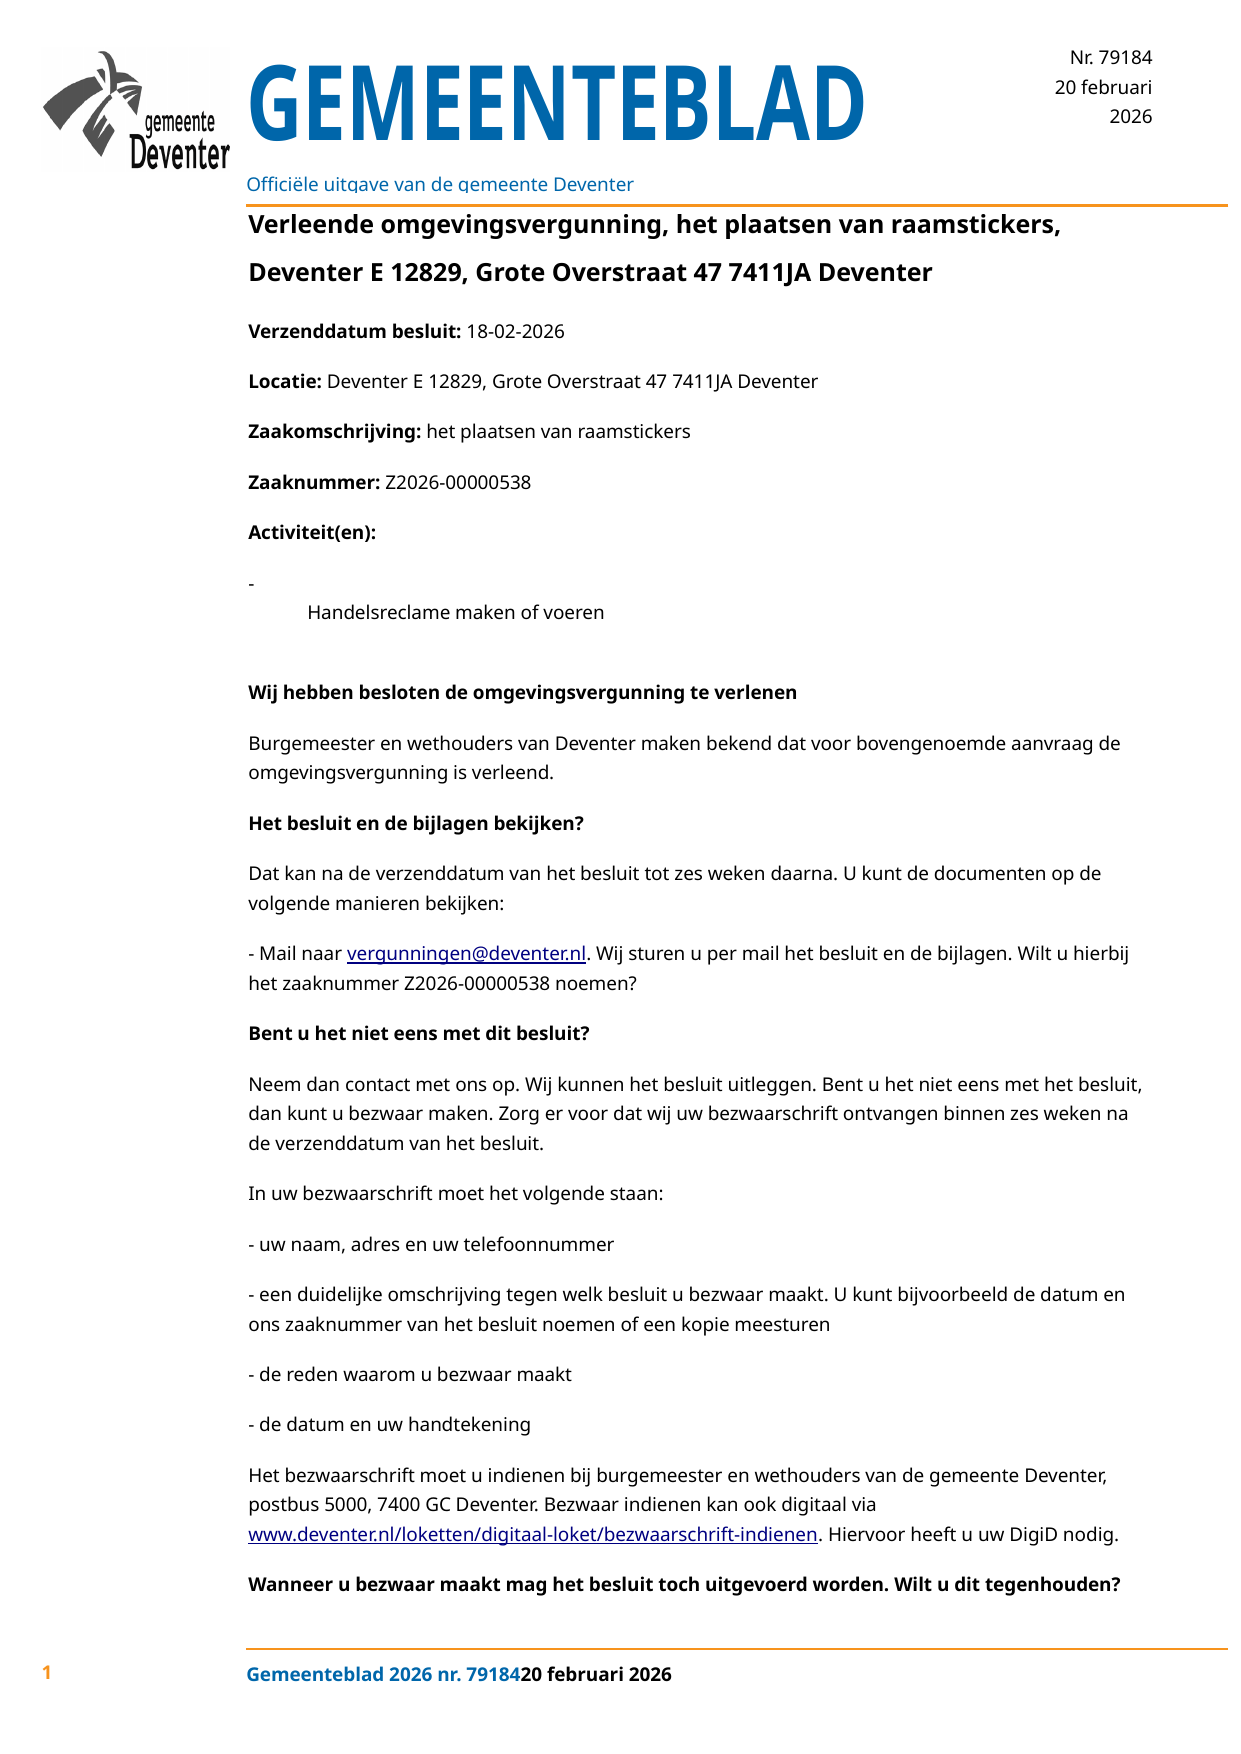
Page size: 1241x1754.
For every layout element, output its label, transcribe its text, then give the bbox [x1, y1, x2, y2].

text - uw naam, adres en uw telefoonnummer [248, 1231, 1152, 1257]
picture [41, 47, 231, 172]
text - een duidelijke omschrijving tegen welk besluit u bezwaar maakt. U kunt bijvoorbeeld de datum en ons zaaknummer van het besluit noemen of een kopie meesturen [248, 1281, 1152, 1337]
text - de datum en uw handtekening [248, 1412, 1152, 1437]
text Burgemeester en wethouders van Deventer maken bekend dat voor bovengenoemde aanvraag de omgevingsvergunning is verleend. [248, 730, 1152, 785]
text Bent u het niet eens met dit besluit? [248, 1020, 1152, 1046]
text Zaakomschrijving: het plaatsen van raamstickers [248, 419, 1152, 444]
text Het bezwaarschrift moet u indienen bij burgemeester en wethouders van de gemeente Deventer, postbus 5000, 7400 GC Deventer. Bezwaar indienen kan ook digitaal via www.deventer.nl/loketten/digitaal-loket/bezwaarschrift-indienen. Hiervoor heeft u uw DigiD nodig. [248, 1462, 1152, 1547]
text Verleende omgevingsvergunning, het plaatsen van raamstickers, Deventer E 12829, Grote Overstraat 47 7411JA Deventer [248, 207, 1152, 288]
text Neem dan contact met ons op. Wij kunnen het besluit uitleggen. Bent u het niet eens met het besluit, dan kunt u bezwaar maken. Zorg er voor dat wij uw bezwaarschrift ontvangen binnen zes weken na de verzenddatum van het besluit. [248, 1071, 1152, 1156]
text Verzenddatum besluit: 18-02-2026 [248, 318, 1152, 344]
list Handelsreclame maken of voeren [248, 599, 1152, 625]
text Activiteit(en): [248, 519, 1152, 545]
text Dat kan na de verzenddatum van het besluit tot zes weken daarna. U kunt de documenten op de volgende manieren bekijken: [248, 860, 1152, 916]
text Wanneer u bezwaar maakt mag het besluit toch uitgevoerd worden. Wilt u dit tegenhouden? [248, 1572, 1152, 1597]
text - Mail naar vergunningen@deventer.nl. Wij sturen u per mail het besluit en de bijlagen. Wilt u hierbij het zaaknummer Z2026-00000538 noemen? [248, 940, 1152, 996]
text - de reden waarom u bezwaar maakt [248, 1361, 1152, 1387]
text In uw bezwaarschrift moet het volgende staan: [248, 1180, 1152, 1206]
text Locatie: Deventer E 12829, Grote Overstraat 47 7411JA Deventer [248, 368, 1152, 394]
text Wij hebben besloten de omgevingsvergunning te verlenen [248, 679, 1152, 705]
text Het besluit en de bijlagen bekijken? [248, 810, 1152, 836]
text Zaaknummer: Z2026-00000538 [248, 469, 1152, 495]
